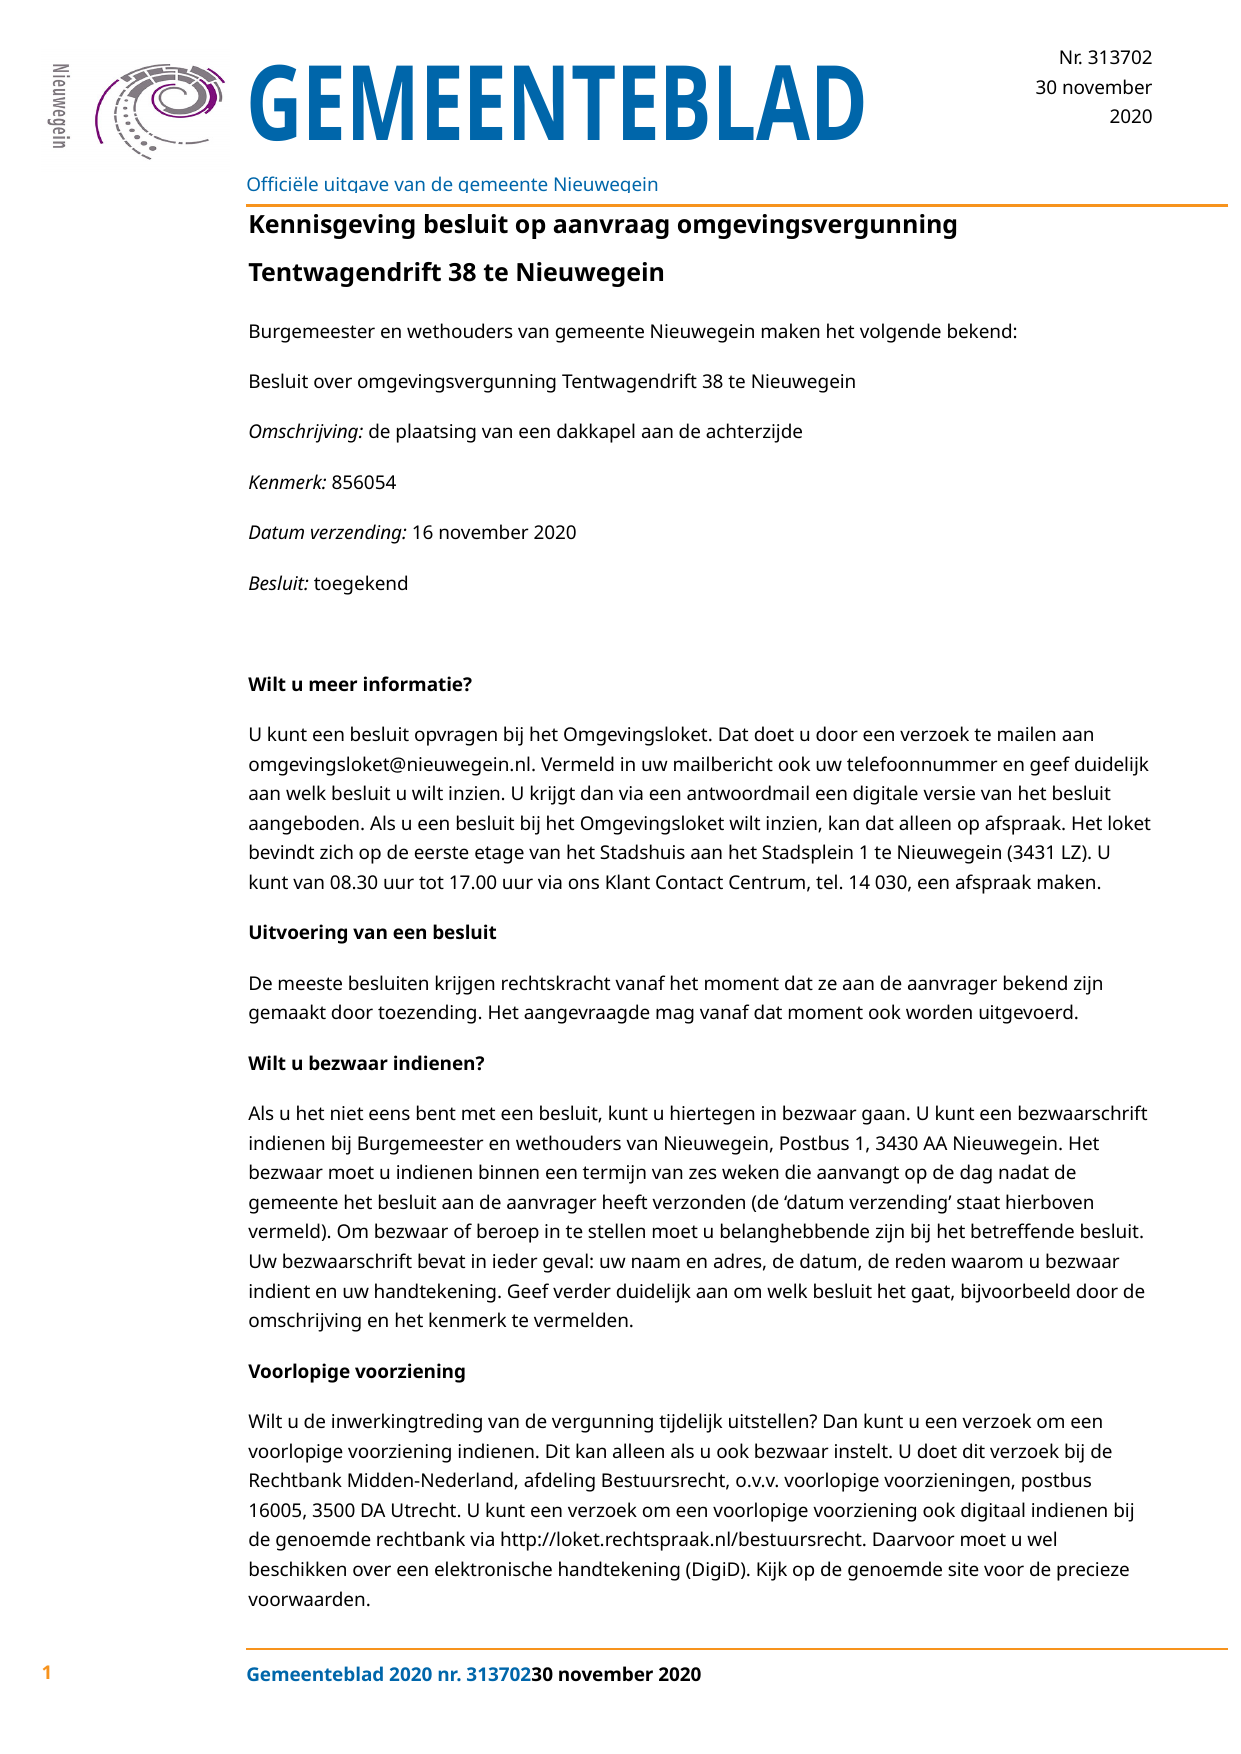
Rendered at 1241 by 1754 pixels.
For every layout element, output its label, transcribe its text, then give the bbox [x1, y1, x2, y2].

text Wilt u de inwerkingtreding van de vergunning tijdelijk uitstellen? Dan kunt u een verzoek om een voorlopige voorziening indienen. Dit kan alleen als u ook bezwaar instelt. U doet dit verzoek bij de Rechtbank Midden-Nederland, afdeling Bestuursrecht, o.v.v. voorlopige voorzieningen, postbus 16005, 3500 DA Utrecht. U kunt een verzoek om een voorlopige voorziening ook digitaal indienen bij de genoemde rechtbank via http://loket.rechtspraak.nl/bestuursrecht. Daarvoor moet u wel beschikken over een elektronische handtekening (DigiD). Kijk op de genoemde site voor de precieze voorwaarden. [248, 1408, 1152, 1612]
text U kunt een besluit opvragen bij het Omgevingsloket. Dat doet u door een verzoek te mailen aan omgevingsloket@nieuwegein.nl. Vermeld in uw mailbericht ook uw telefoonnummer en geef duidelijk aan welk besluit u wilt inzien. U krijgt dan via een antwoordmail een digitale versie van het besluit aangeboden. Als u een besluit bij het Omgevingsloket wilt inzien, kan dat alleen op afspraak. Het loket bevindt zich op de eerste etage van het Stadshuis aan het Stadsplein 1 te Nieuwegein (3431 LZ). U kunt van 08.30 uur tot 17.00 uur via ons Klant Contact Centrum, tel. 14 030, een afspraak maken. [248, 721, 1152, 895]
text Wilt u bezwaar indienen? [248, 1050, 1152, 1076]
picture [41, 47, 231, 172]
text Besluit: toegekend [248, 570, 1152, 596]
text Omschrijving: de plaatsing van een dakkapel aan de achterzijde [248, 419, 1152, 444]
text Burgemeester en wethouders van gemeente Nieuwegein maken het volgende bekend: [248, 318, 1152, 344]
text Datum verzending: 16 november 2020 [248, 519, 1152, 545]
text Kennisgeving besluit op aanvraag omgevingsvergunning Tentwagendrift 38 te Nieuwegein [248, 207, 1152, 288]
text Als u het niet eens bent met een besluit, kunt u hiertegen in bezwaar gaan. U kunt een bezwaarschrift indienen bij Burgemeester en wethouders van Nieuwegein, Postbus 1, 3430 AA Nieuwegein. Het bezwaar moet u indienen binnen een termijn van zes weken die aanvangt op de dag nadat de gemeente het besluit aan de aanvrager heeft verzonden (de ‘datum verzending’ staat hierboven vermeld). Om bezwaar of beroep in te stellen moet u belanghebbende zijn bij het betreffende besluit. Uw bezwaarschrift bevat in ieder geval: uw naam en adres, de datum, de reden waarom u bezwaar indient en uw handtekening. Geef verder duidelijk aan om welk besluit het gaat, bijvoorbeeld door de omschrijving en het kenmerk te vermelden. [248, 1100, 1152, 1333]
text Uitvoering van een besluit [248, 919, 1152, 945]
text Voorlopige voorziening [248, 1358, 1152, 1384]
text Besluit over omgevingsvergunning Tentwagendrift 38 te Nieuwegein [248, 368, 1152, 394]
text De meeste besluiten krijgen rechtskracht vanaf het moment dat ze aan de aanvrager bekend zijn gemaakt door toezending. Het aangevraagde mag vanaf dat moment ook worden uitgevoerd. [248, 970, 1152, 1025]
text Kenmerk: 856054 [248, 469, 1152, 495]
text Wilt u meer informatie? [248, 671, 1152, 697]
